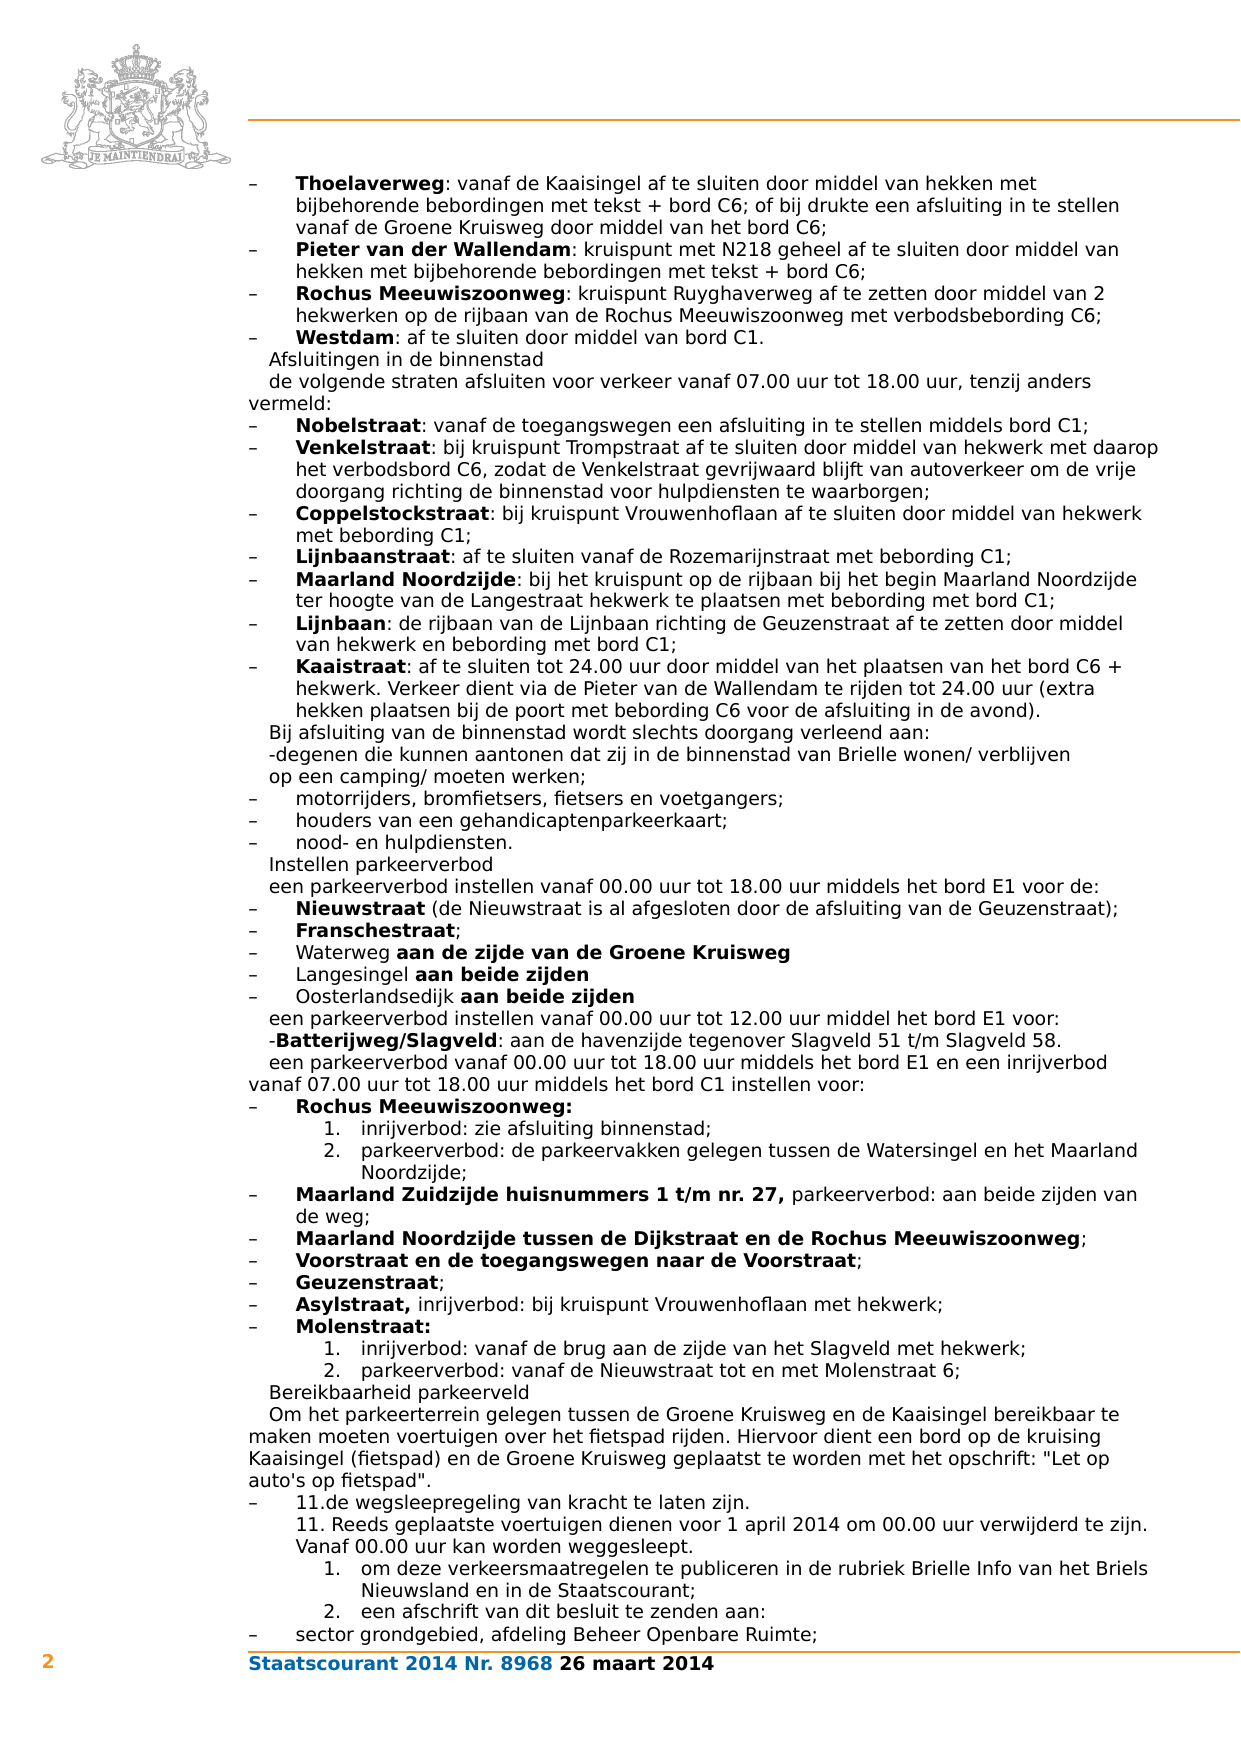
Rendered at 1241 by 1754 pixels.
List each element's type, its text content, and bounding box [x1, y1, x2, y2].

list Nobelstraat: vanaf de toegangswegen een afsluiting in te stellen middels bord C1; [248, 414, 1163, 437]
text een parkeerverbod instellen vanaf 00.00 uur tot 12.00 uur middel het bord E1 voor: [248, 1008, 1163, 1030]
list Westdam: af te sluiten door middel van bord C1. [248, 327, 1163, 349]
text een parkeerverbod vanaf 00.00 uur tot 18.00 uur middels het bord E1 en een inrijverbod vanaf 07.00 uur tot 18.00 uur middels het bord C1 instellen voor: [248, 1052, 1163, 1096]
list 11.de wegsleepregeling van kracht te laten zijn. [248, 1492, 1163, 1513]
list Pieter van der Wallendam: kruispunt met N218 geheel af te sluiten door middel van hekken met bijbehorende bebordingen met tekst + bord C6; [248, 239, 1163, 283]
list Venkelstraat: bij kruispunt Trompstraat af te sluiten door middel van hekwerk met daarop het verbodsbord C6, zodat de Venkelstraat gevrijwaard blijft van autoverkeer om de vrije doorgang richting de binnenstad voor hulpdiensten te waarborgen; [248, 437, 1163, 502]
list om deze verkeersmaatregelen te publiceren in de rubriek Brielle Info van het Briels Nieuwsland en in de Staatscourant; [323, 1557, 1163, 1601]
list Franschestraat; [248, 920, 1163, 942]
list Molenstraat: [248, 1316, 1163, 1338]
list Rochus Meeuwiszoonweg: kruispunt Ruyghaverweg af te zetten door middel van 2 hekwerken op de rijbaan van de Rochus Meeuwiszoonweg met verbodsbebording C6; [248, 283, 1163, 327]
list Voorstraat en de toegangswegen naar de Voorstraat; [248, 1250, 1163, 1272]
list parkeerverbod: de parkeervakken gelegen tussen de Watersingel en het Maarland Noordzijde; [323, 1140, 1163, 1184]
list Maarland Zuidzijde huisnummers 1 t/m nr. 27, parkeerverbod: aan beide zijden van de weg; [248, 1184, 1163, 1228]
list Maarland Noordzijde tussen de Dijkstraat en de Rochus Meeuwiszoonweg; [248, 1228, 1163, 1250]
list parkeerverbod: vanaf de Nieuwstraat tot en met Molenstraat 6; [323, 1360, 1163, 1382]
text Afsluitingen in de binnenstad [248, 349, 1163, 371]
list Langesingel aan beide zijden [248, 964, 1163, 986]
text Instellen parkeerverbod [248, 854, 1163, 876]
text Bij afsluiting van de binnenstad wordt slechts doorgang verleend aan: [248, 722, 1163, 744]
text een parkeerverbod instellen vanaf 00.00 uur tot 18.00 uur middels het bord E1 voor de: [248, 876, 1163, 898]
list sector grondgebied, afdeling Beheer Openbare Ruimte; [248, 1623, 1163, 1645]
text -degenen die kunnen aantonen dat zij in de binnenstad van Brielle wonen/ verblijven [248, 744, 1163, 766]
list inrijverbod: vanaf de brug aan de zijde van het Slagveld met hekwerk; [323, 1338, 1163, 1360]
list Lijnbaanstraat: af te sluiten vanaf de Rozemarijnstraat met bebording C1; [248, 546, 1163, 568]
picture [41, 44, 231, 169]
list Kaaistraat: af te sluiten tot 24.00 uur door middel van het plaatsen van het bord C6 + hekwerk. Verkeer dient via de Pieter van de Wallendam te rijden tot 24.00 uur (extra hekken plaatsen bij de poort met bebording C6 voor de afsluiting in de avond). [248, 656, 1163, 722]
list nood- en hulpdiensten. [248, 832, 1163, 854]
text Om het parkeerterrein gelegen tussen de Groene Kruisweg en de Kaaisingel bereikbaar te maken moeten voertuigen over het fietspad rijden. Hiervoor dient een bord op de kruising Kaaisingel (fietspad) en de Groene Kruisweg geplaatst te worden met het opschrift: "Let op auto's op fietspad". [248, 1404, 1163, 1492]
list Asylstraat, inrijverbod: bij kruispunt Vrouwenhoflaan met hekwerk; [248, 1294, 1163, 1316]
list Thoelaverweg: vanaf de Kaaisingel af te sluiten door middel van hekken met bijbehorende bebordingen met tekst + bord C6; of bij drukte een afsluiting in te stellen vanaf de Groene Kruisweg door middel van het bord C6; [248, 173, 1163, 239]
text Bereikbaarheid parkeerveld [248, 1382, 1163, 1404]
list Nieuwstraat (de Nieuwstraat is al afgesloten door de afsluiting van de Geuzenstraat); [248, 898, 1163, 920]
list houders van een gehandicaptenparkeerkaart; [248, 810, 1163, 832]
list Coppelstockstraat: bij kruispunt Vrouwenhoflaan af te sluiten door middel van hekwerk met bebording C1; [248, 502, 1163, 546]
list Oosterlandsedijk aan beide zijden [248, 986, 1163, 1008]
list motorrijders, bromfietsers, fietsers en voetgangers; [248, 788, 1163, 810]
list inrijverbod: zie afsluiting binnenstad; [323, 1118, 1163, 1140]
list Lijnbaan: de rijbaan van de Lijnbaan richting de Geuzenstraat af te zetten door middel van hekwerk en bebording met bord C1; [248, 612, 1163, 656]
list Waterweg aan de zijde van de Groene Kruisweg [248, 942, 1163, 964]
list Rochus Meeuwiszoonweg: [248, 1096, 1163, 1118]
list 11. Reeds geplaatste voertuigen dienen voor 1 april 2014 om 00.00 uur verwijderd te zijn. Vanaf 00.00 uur kan worden weggesleept. [248, 1513, 1163, 1557]
text -Batterijweg/Slagveld: aan de havenzijde tegenover Slagveld 51 t/m Slagveld 58. [248, 1030, 1163, 1052]
list Geuzenstraat; [248, 1272, 1163, 1294]
text de volgende straten afsluiten voor verkeer vanaf 07.00 uur tot 18.00 uur, tenzij anders vermeld: [248, 371, 1163, 414]
list een afschrift van dit besluit te zenden aan: [323, 1601, 1163, 1623]
text op een camping/ moeten werken; [248, 766, 1163, 788]
list Maarland Noordzijde: bij het kruispunt op de rijbaan bij het begin Maarland Noordzijde ter hoogte van de Langestraat hekwerk te plaatsen met bebording met bord C1; [248, 568, 1163, 612]
